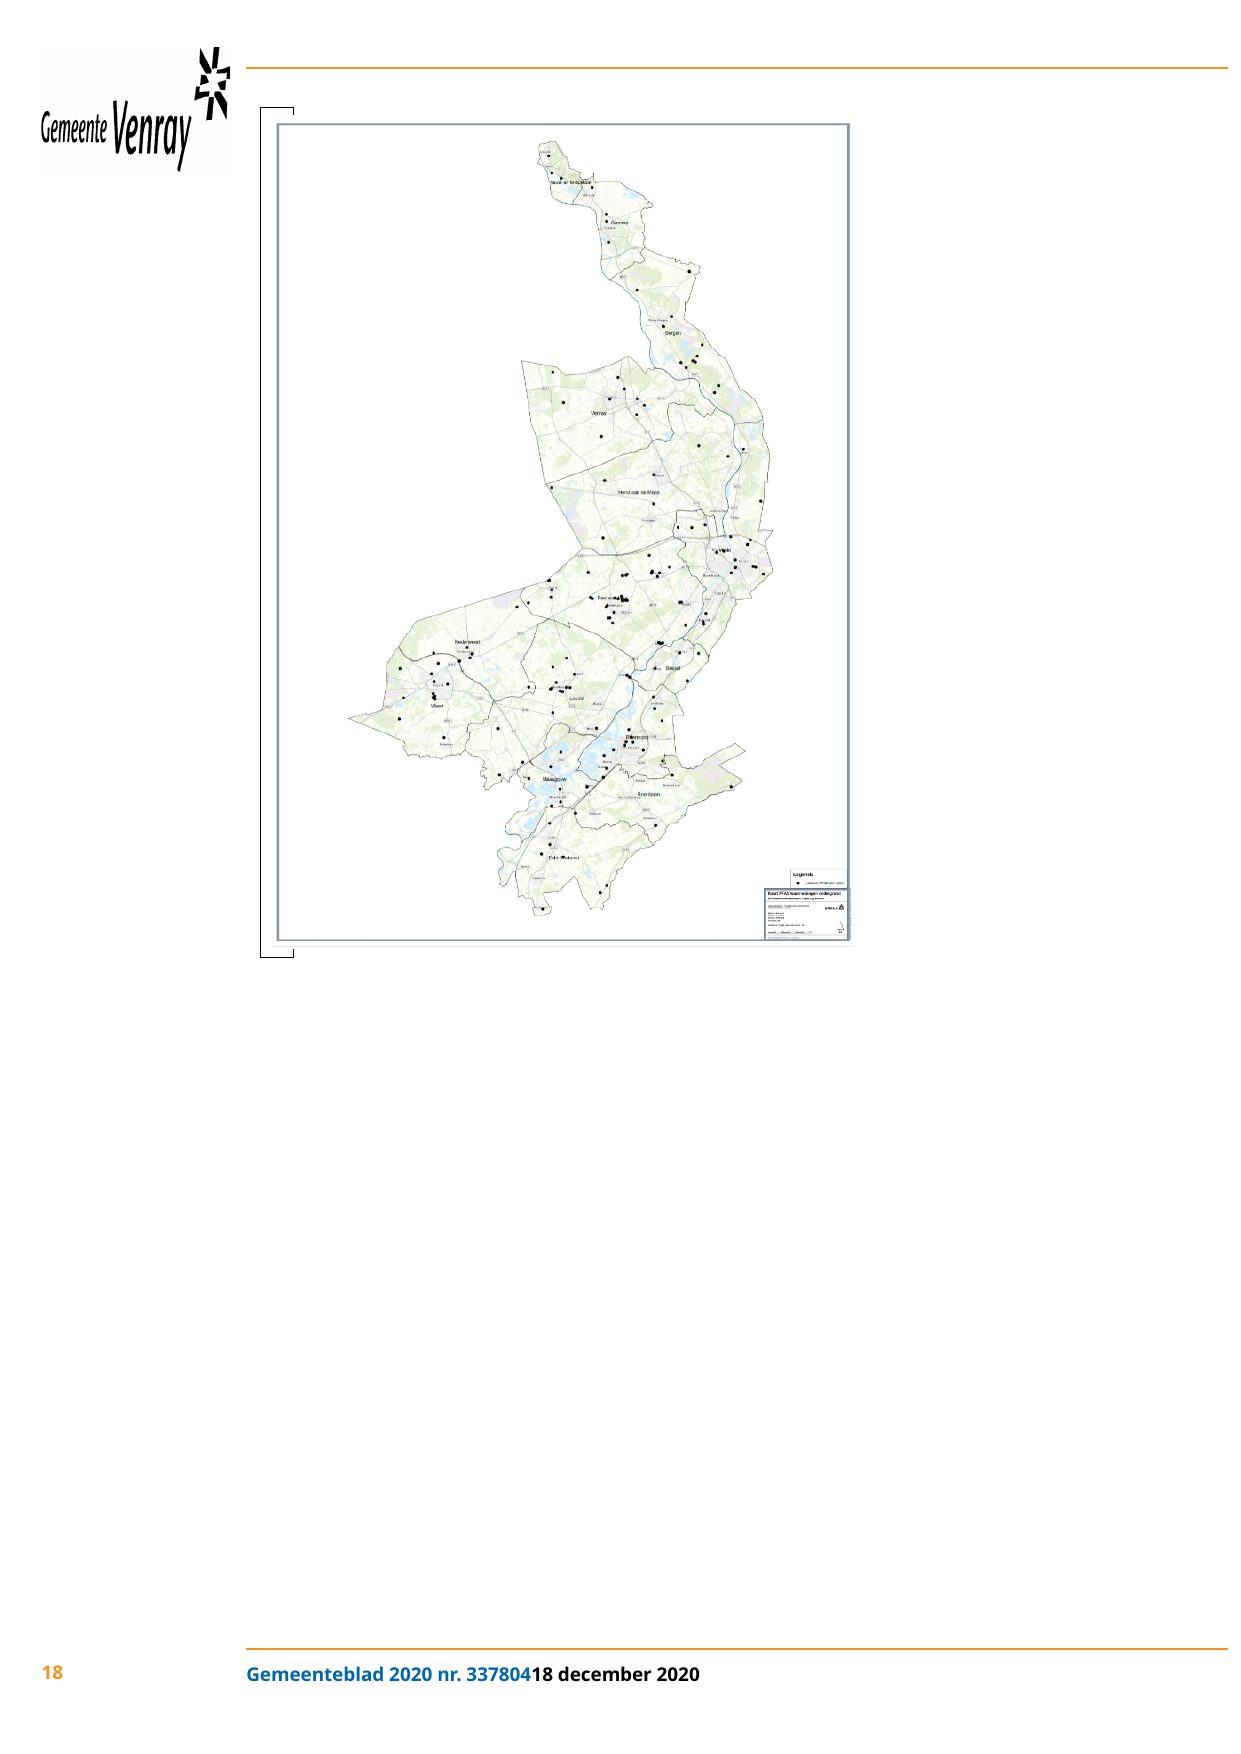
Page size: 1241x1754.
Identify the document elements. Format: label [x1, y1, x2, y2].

picture [268, 115, 860, 949]
picture [41, 47, 231, 172]
